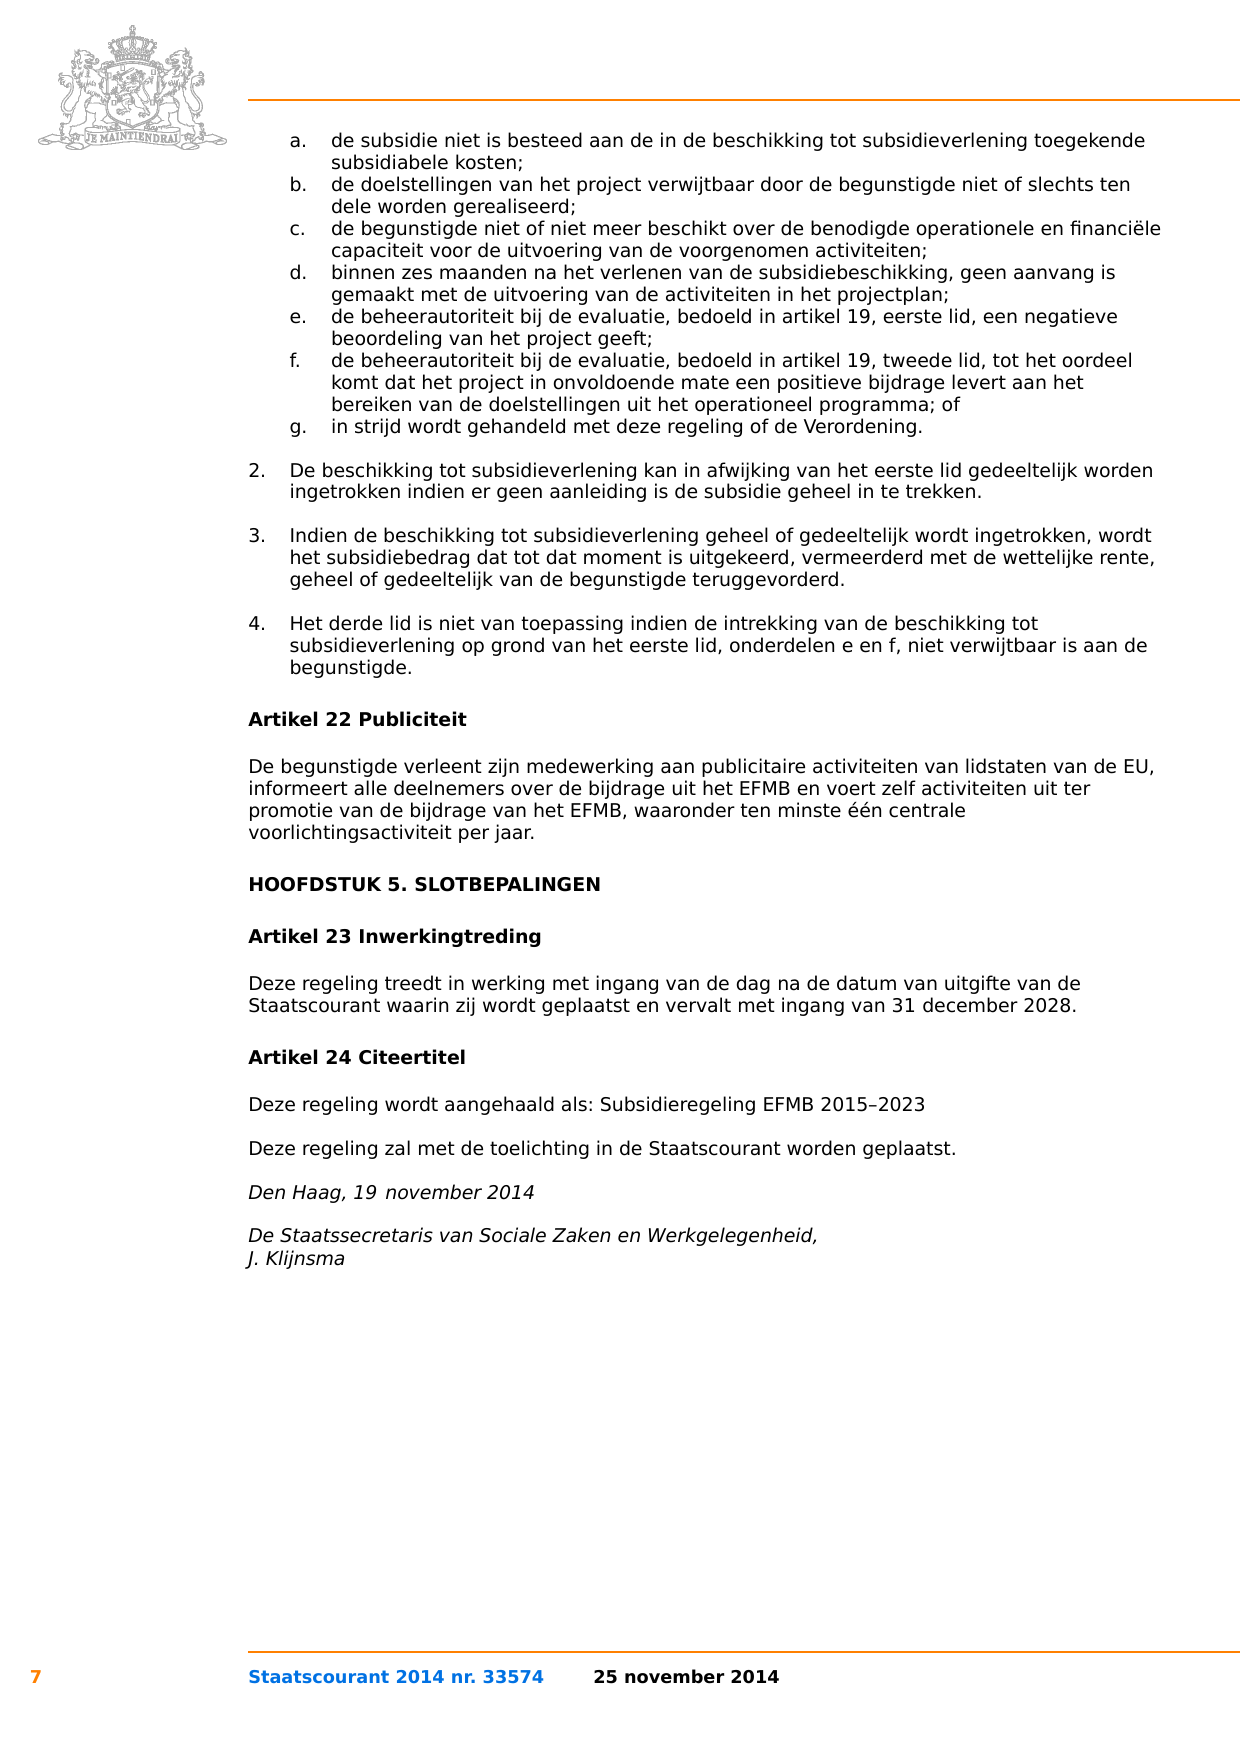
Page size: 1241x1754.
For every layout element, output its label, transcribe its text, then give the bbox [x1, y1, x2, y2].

text d. binnen zes maanden na het verlenen van de subsidiebeschikking, geen aanvang is gemaakt met de uitvoering van de activiteiten in het projectplan; [289, 262, 1163, 306]
text f. de beheerautoriteit bij de evaluatie, bedoeld in artikel 19, tweede lid, tot het oordeel komt dat het project in onvoldoende mate een positieve bijdrage levert aan het bereiken van de doelstellingen uit het operationeel programma; of [289, 350, 1163, 416]
text Den Haag, 19 november 2014 [248, 1182, 1163, 1203]
text De Staatssecretaris van Sociale Zaken en Werkgelegenheid, J. Klijnsma [248, 1225, 1163, 1269]
text Deze regeling wordt aangehaald als: Subsidieregeling EFMB 2015–2023 [248, 1094, 1163, 1116]
subtitle Artikel 22 Publiciteit [248, 709, 1163, 731]
text 4. Het derde lid is niet van toepassing indien de intrekking van de beschikking tot subsidieverlening op grond van het eerste lid, onderdelen e en f, niet verwijtbaar is aan de begunstigde. [248, 613, 1163, 679]
text Deze regeling zal met de toelichting in de Staatscourant worden geplaatst. [248, 1138, 1163, 1160]
text e. de beheerautoriteit bij de evaluatie, bedoeld in artikel 19, eerste lid, een negatieve beoordeling van het project geeft; [289, 306, 1163, 350]
picture [38, 25, 227, 150]
text g. in strijd wordt gehandeld met deze regeling of de Verordening. [289, 416, 1163, 438]
text Deze regeling treedt in werking met ingang van de dag na de datum van uitgifte van de Staatscourant waarin zij wordt geplaatst en vervalt met ingang van 31 december 2028. [248, 973, 1163, 1017]
text a. de subsidie niet is besteed aan de in de beschikking tot subsidieverlening toegekende subsidiabele kosten; [289, 130, 1163, 174]
text De begunstigde verleent zijn medewerking aan publicitaire activiteiten van lidstaten van de EU, informeert alle deelnemers over de bijdrage uit het EFMB en voert zelf activiteiten uit ter promotie van de bijdrage van het EFMB, waaronder ten minste één centrale voorlichtingsactiviteit per jaar. [248, 756, 1163, 844]
subtitle HOOFDSTUK 5. SLOTBEPALINGEN [248, 874, 1163, 896]
subtitle Artikel 24 Citeertitel [248, 1047, 1163, 1069]
text b. de doelstellingen van het project verwijtbaar door de begunstigde niet of slechts ten dele worden gerealiseerd; [289, 174, 1163, 218]
text 2. De beschikking tot subsidieverlening kan in afwijking van het eerste lid gedeeltelijk worden ingetrokken indien er geen aanleiding is de subsidie geheel in te trekken. [248, 459, 1163, 503]
text c. de begunstigde niet of niet meer beschikt over de benodigde operationele en financiële capaciteit voor de uitvoering van de voorgenomen activiteiten; [289, 218, 1163, 262]
subtitle Artikel 23 Inwerkingtreding [248, 926, 1163, 948]
text 3. Indien de beschikking tot subsidieverlening geheel of gedeeltelijk wordt ingetrokken, wordt het subsidiebedrag dat tot dat moment is uitgekeerd, vermeerderd met de wettelijke rente, geheel of gedeeltelijk van de begunstigde teruggevorderd. [248, 525, 1163, 591]
